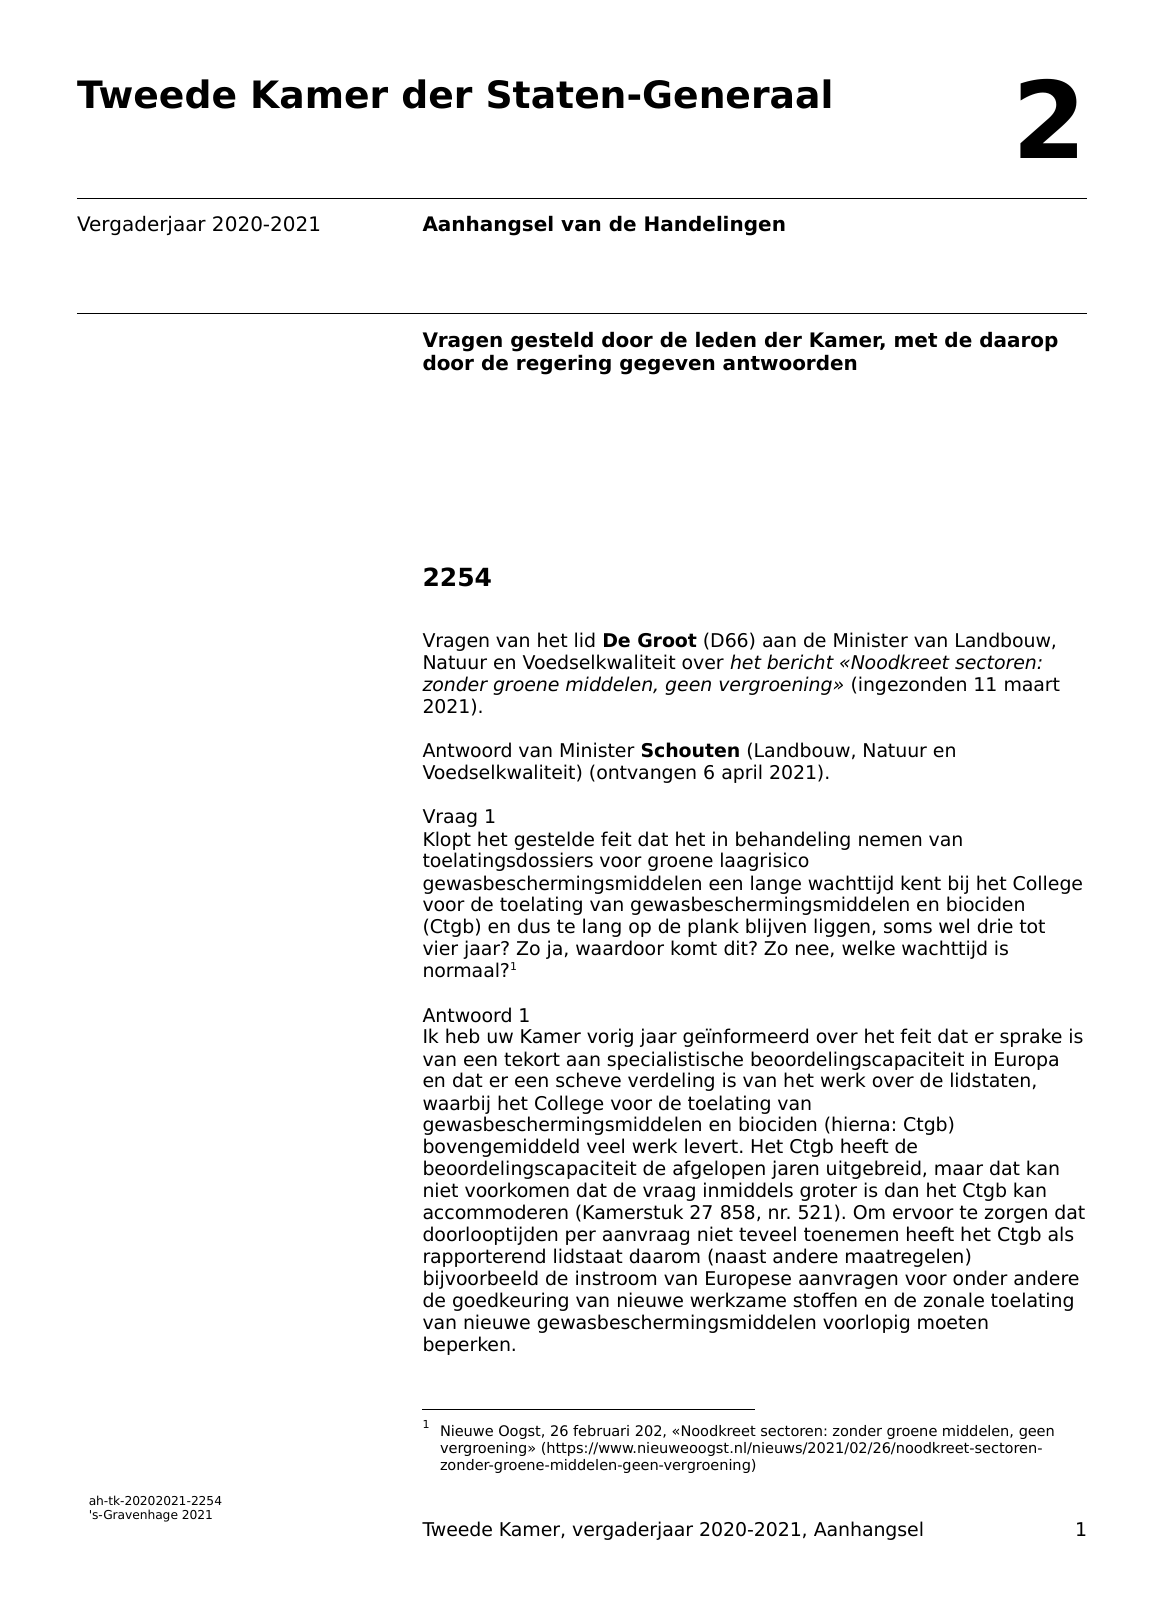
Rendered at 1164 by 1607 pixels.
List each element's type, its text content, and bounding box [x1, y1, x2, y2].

text Antwoord 1 [422, 1004, 1087, 1026]
table_cell Vergaderjaar 2020-2021 [77, 199, 422, 313]
text 2254 [422, 563, 1087, 592]
text Vragen van het lid De Groot (D66) aan de Minister van Landbouw, Natuur en Voedselkwaliteit over het bericht «Noodkreet sectoren: zonder groene middelen, geen vergroening» (ingezonden 11 maart 2021). [422, 630, 1087, 718]
text 's-Gravenhage 2021 [88, 1508, 323, 1522]
text Ik heb uw Kamer vorig jaar geïnformeerd over het feit dat er sprake is van een tekort aan specialistische beoordelingscapaciteit in Europa en dat er een scheve verdeling is van het werk over de lidstaten, waarbij het College voor de toelating van gewasbeschermingsmiddelen en biociden (hierna: Ctgb) bovengemiddeld veel werk levert. Het Ctgb heeft de beoordelingscapaciteit de afgelopen jaren uitgebreid, maar dat kan niet voorkomen dat de vraag inmiddels groter is dan het Ctgb kan accommoderen (Kamerstuk 27 858, nr. 521). Om ervoor te zorgen dat doorlooptijden per aanvraag niet teveel toenemen heeft het Ctgb als rapporterend lidstaat daarom (naast andere maatregelen) bijvoorbeeld de instroom van Europese aanvragen voor onder andere de goedkeuring van nieuwe werkzame stoffen en de zonale toelating van nieuwe gewasbeschermingsmiddelen voorlopig moeten beperken. [422, 1026, 1087, 1356]
text Klopt het gestelde feit dat het in behandeling nemen van toelatingsdossiers voor groene laagrisico gewasbeschermingsmiddelen een lange wachttijd kent bij het College voor de toelating van gewasbeschermingsmiddelen en biociden (Ctgb) en dus te lang op de plank blijven liggen, soms wel drie tot vier jaar? Zo ja, waardoor komt dit? Zo nee, welke wachttijd is normaal? [422, 828, 1087, 982]
text Vraag 1 [422, 806, 1087, 828]
table_header 2 [886, 59, 1087, 198]
text Antwoord van Minister Schouten (Landbouw, Natuur en Voedselkwaliteit) (ontvangen 6 april 2021). [422, 740, 1087, 784]
text Nieuwe Oogst, 26 februari 202, «Noodkreet sectoren: zonder groene middelen, geen vergroening» (https://www.nieuweoogst.nl/nieuws/2021/02/26/noodkreet-sectoren-zonder-groene-middelen-geen-vergroening) [422, 1418, 1087, 1474]
text ah-tk-20202021-2254 [88, 1494, 323, 1508]
table_cell Aanhangsel van de Handelingen [422, 199, 1087, 313]
table_cell Vragen gesteld door de leden der Kamer, met de daarop door de regering gegeven antwoorden [422, 314, 1087, 375]
table_cell [77, 314, 422, 375]
table_header Tweede Kamer der Staten-Generaal [77, 59, 886, 198]
